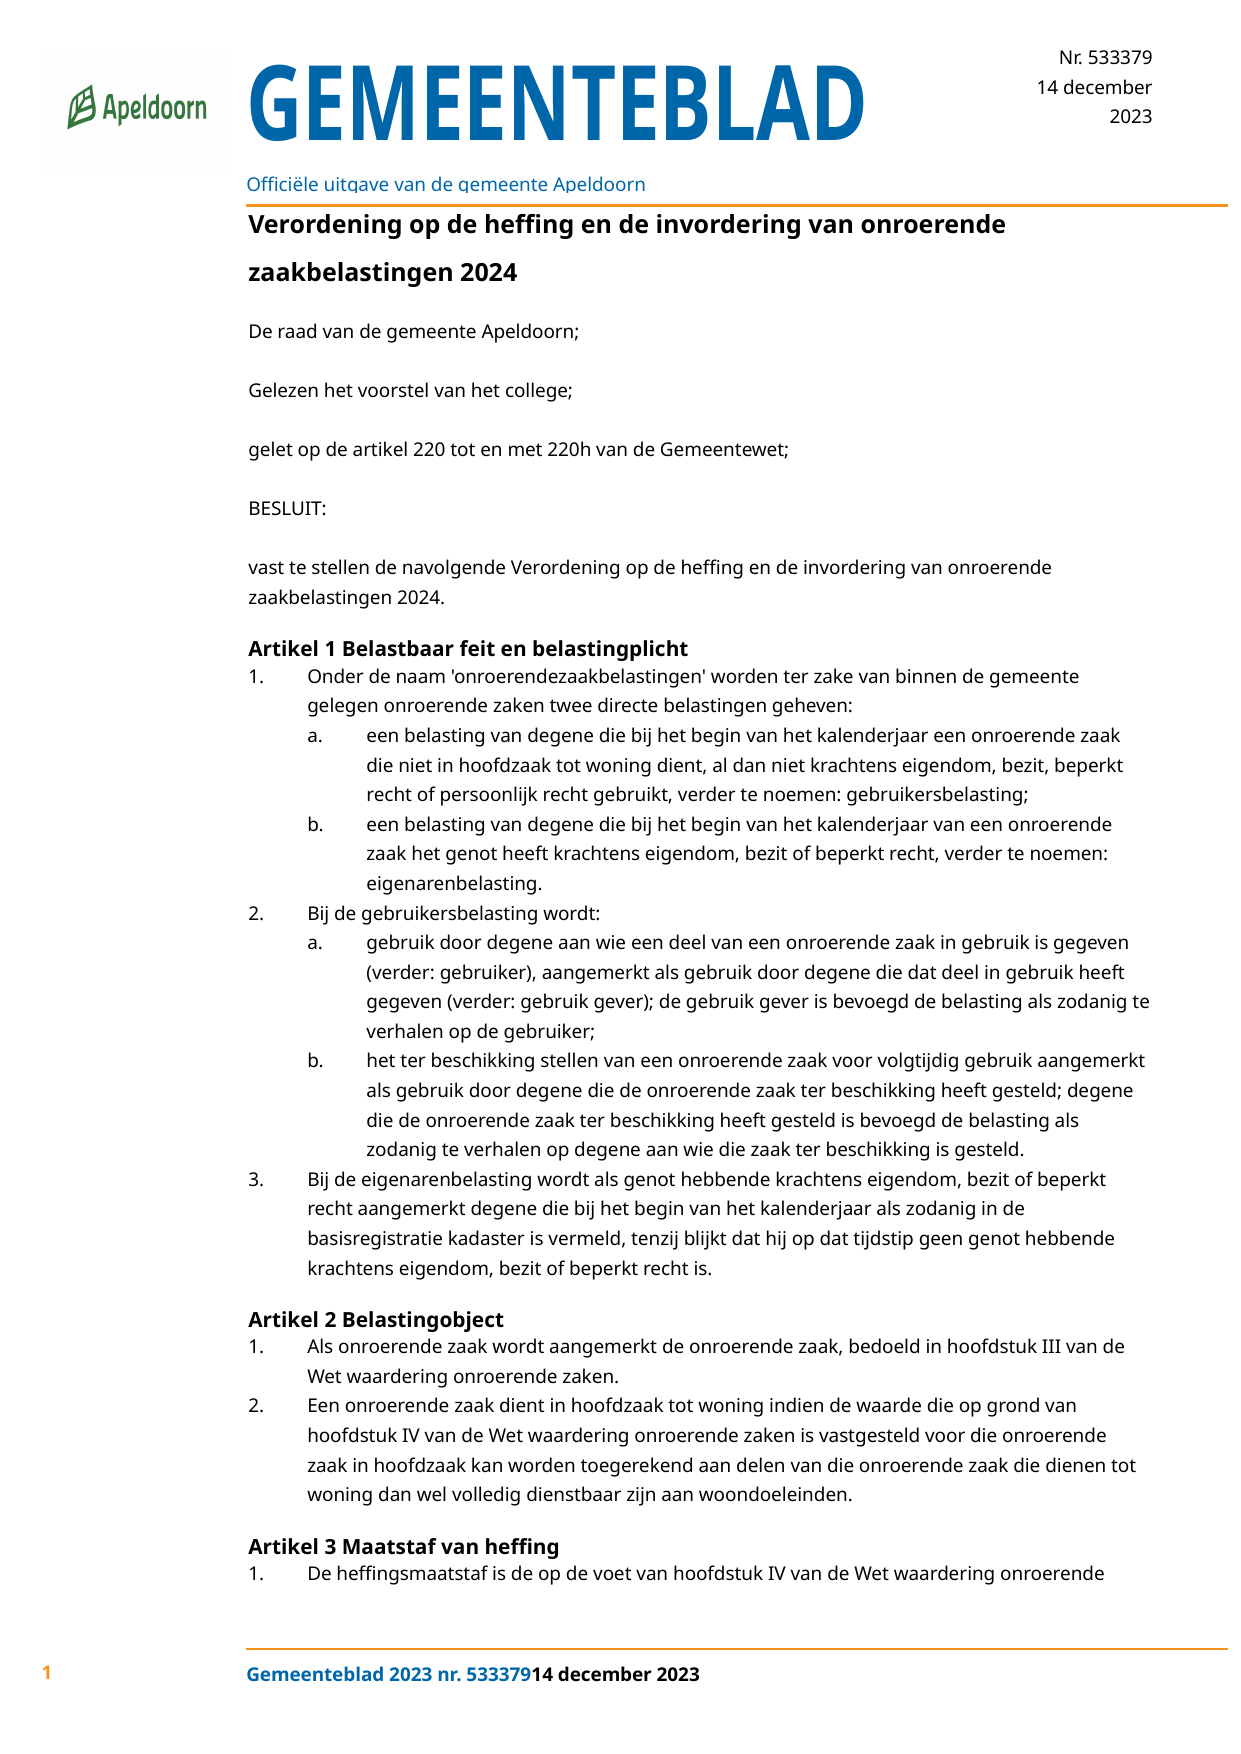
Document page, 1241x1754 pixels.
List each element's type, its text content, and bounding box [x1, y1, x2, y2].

list Bij de gebruikersbelasting wordt: [248, 900, 1152, 925]
text Verordening op de heffing en de invordering van onroerende zaakbelastingen 2024 [248, 207, 1152, 288]
text De raad van de gemeente Apeldoorn; [248, 318, 1152, 344]
list Een onroerende zaak dient in hoofdzaak tot woning indien de waarde die op grond van hoofdstuk IV van de Wet waardering onroerende zaken is vastgesteld voor die onroerende zaak in hoofdzaak kan worden toegerekend aan delen van die onroerende zaak die dienen tot woning dan wel volledig dienstbaar zijn aan woondoeleinden. [248, 1393, 1152, 1507]
text Artikel 1 Belastbaar feit en belastingplicht [248, 634, 1152, 663]
list het ter beschikking stellen van een onroerende zaak voor volgtijdig gebruik aangemerkt als gebruik door degene die de onroerende zaak ter beschikking heeft gesteld; degene die de onroerende zaak ter beschikking heeft gesteld is bevoegd de belasting als zodanig te verhalen op degene aan wie die zaak ter beschikking is gesteld. [307, 1048, 1152, 1162]
list Onder de naam 'onroerendezaakbelastingen' worden ter zake van binnen de gemeente gelegen onroerende zaken twee directe belastingen geheven: [248, 663, 1152, 718]
list Bij de eigenarenbelasting wordt als genot hebbende krachtens eigendom, bezit of beperkt recht aangemerkt degene die bij het begin van het kalenderjaar als zodanig in de basisregistratie kadaster is vermeld, tenzij blijkt dat hij op dat tijdstip geen genot hebbende krachtens eigendom, bezit of beperkt recht is. [248, 1166, 1152, 1280]
text BESLUIT: [248, 495, 1152, 521]
text Artikel 2 Belastingobject [248, 1305, 1152, 1333]
picture [41, 47, 231, 172]
text Artikel 3 Maatstaf van heffing [248, 1532, 1152, 1560]
list De heffingsmaatstaf is de op de voet van hoofdstuk IV van de Wet waardering onroerende [248, 1560, 1152, 1586]
text Gelezen het voorstel van het college; [248, 377, 1152, 403]
text vast te stellen de navolgende Verordening op de heffing en de invordering van onroerende zaakbelastingen 2024. [248, 554, 1152, 610]
list een belasting van degene die bij het begin van het kalenderjaar een onroerende zaak die niet in hoofdzaak tot woning dient, al dan niet krachtens eigendom, bezit, beperkt recht of persoonlijk recht gebruikt, verder te noemen: gebruikersbelasting; [307, 722, 1152, 807]
list gebruik door degene aan wie een deel van een onroerende zaak in gebruik is gegeven (verder: gebruiker), aangemerkt als gebruik door degene die dat deel in gebruik heeft gegeven (verder: gebruik gever); de gebruik gever is bevoegd de belasting als zodanig te verhalen op de gebruiker; [307, 929, 1152, 1044]
list een belasting van degene die bij het begin van het kalenderjaar van een onroerende zaak het genot heeft krachtens eigendom, bezit of beperkt recht, verder te noemen: eigenarenbelasting. [307, 811, 1152, 896]
text gelet op de artikel 220 tot en met 220h van de Gemeentewet; [248, 436, 1152, 462]
list Als onroerende zaak wordt aangemerkt de onroerende zaak, bedoeld in hoofdstuk III van de Wet waardering onroerende zaken. [248, 1333, 1152, 1389]
